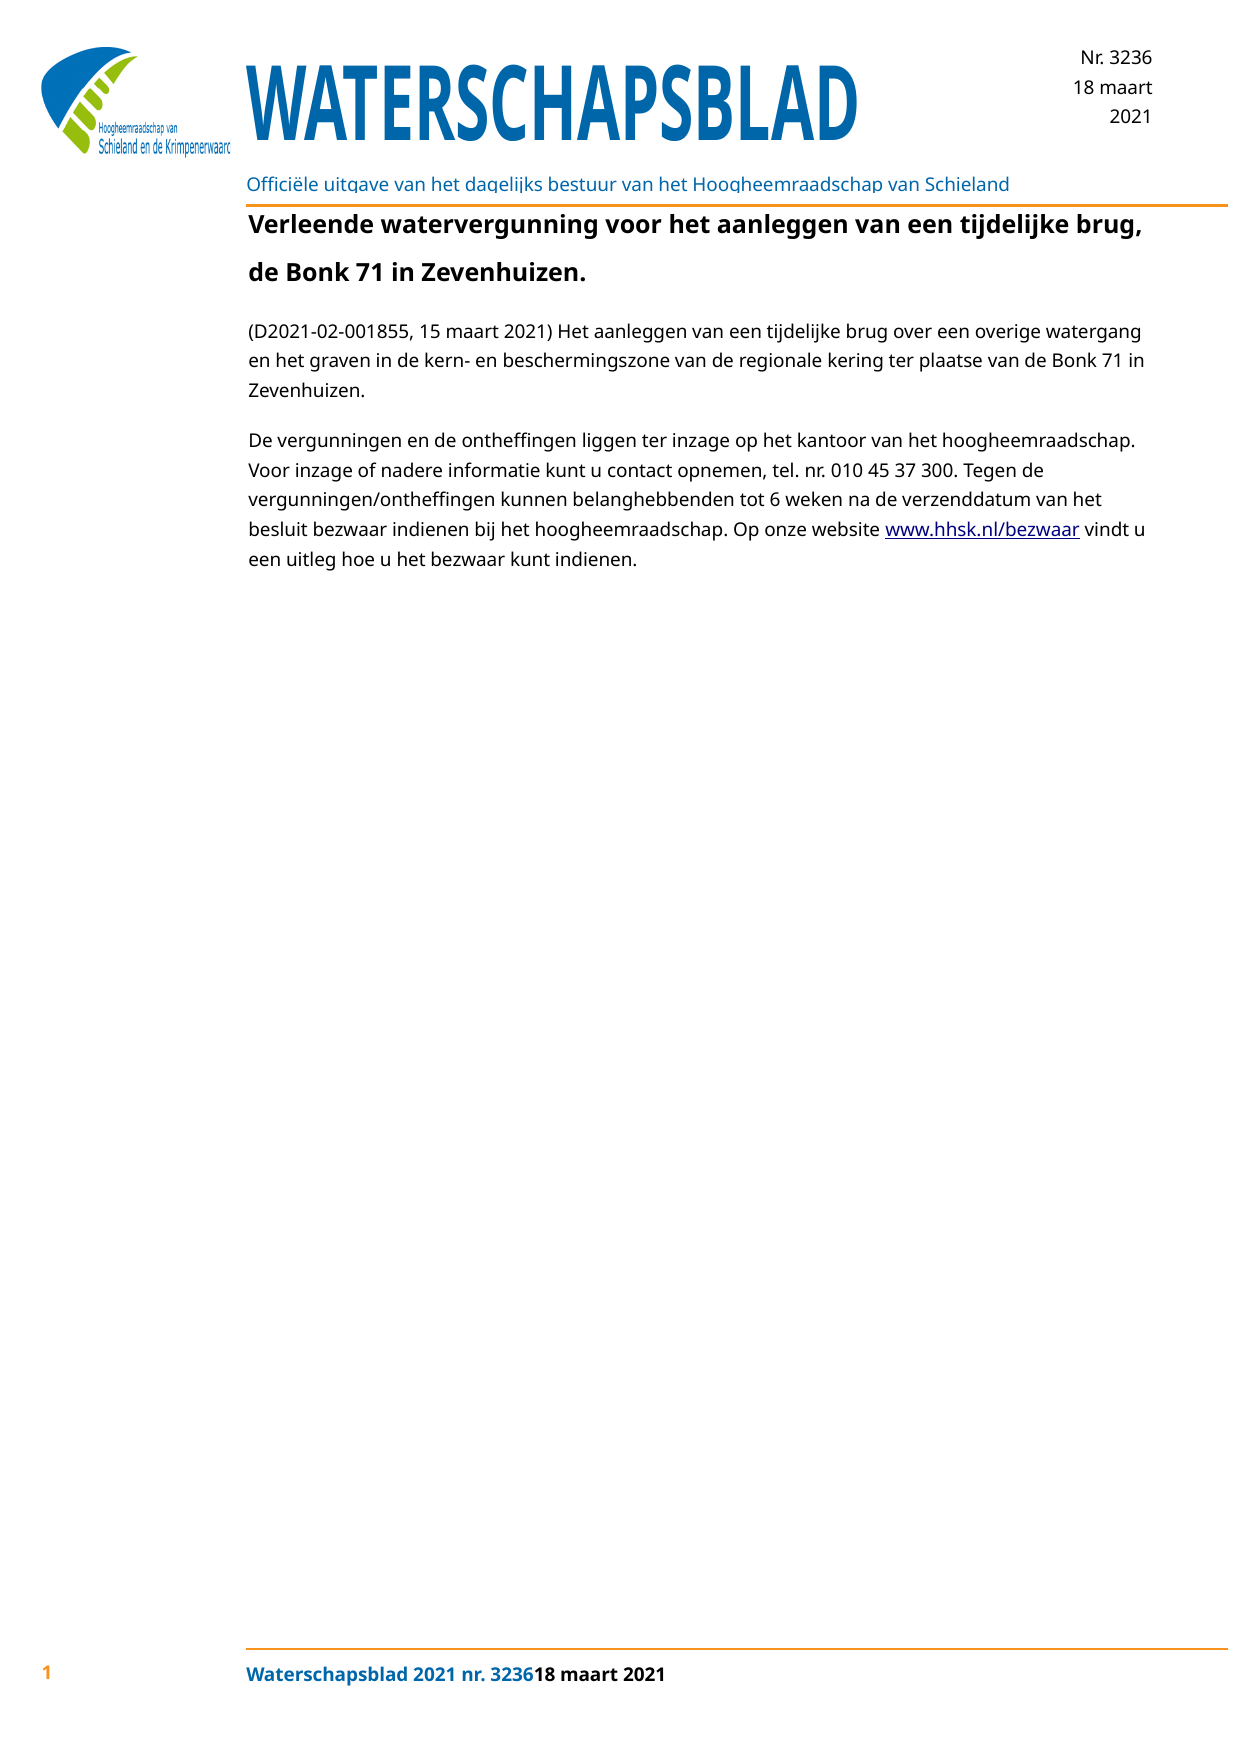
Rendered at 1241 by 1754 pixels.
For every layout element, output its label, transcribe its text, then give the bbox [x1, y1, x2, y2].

text Verleende watervergunning voor het aanleggen van een tijdelijke brug, de Bonk 71 in Zevenhuizen. [248, 207, 1152, 288]
text (D2021-02-001855, 15 maart 2021) Het aanleggen van een tijdelijke brug over een overige watergang en het graven in de kern- en beschermingszone van de regionale kering ter plaatse van de Bonk 71 in Zevenhuizen. [248, 318, 1152, 403]
text De vergunningen en de ontheffingen liggen ter inzage op het kantoor van het hoogheemraadschap. Voor inzage of nadere informatie kunt u contact opnemen, tel. nr. 010 45 37 300. Tegen de vergunningen/ontheffingen kunnen belanghebbenden tot 6 weken na de verzenddatum van het besluit bezwaar indienen bij het hoogheemraadschap. Op onze website www.hhsk.nl/bezwaar vindt u een uitleg hoe u het bezwaar kunt indienen. [248, 427, 1152, 572]
picture [41, 47, 231, 172]
